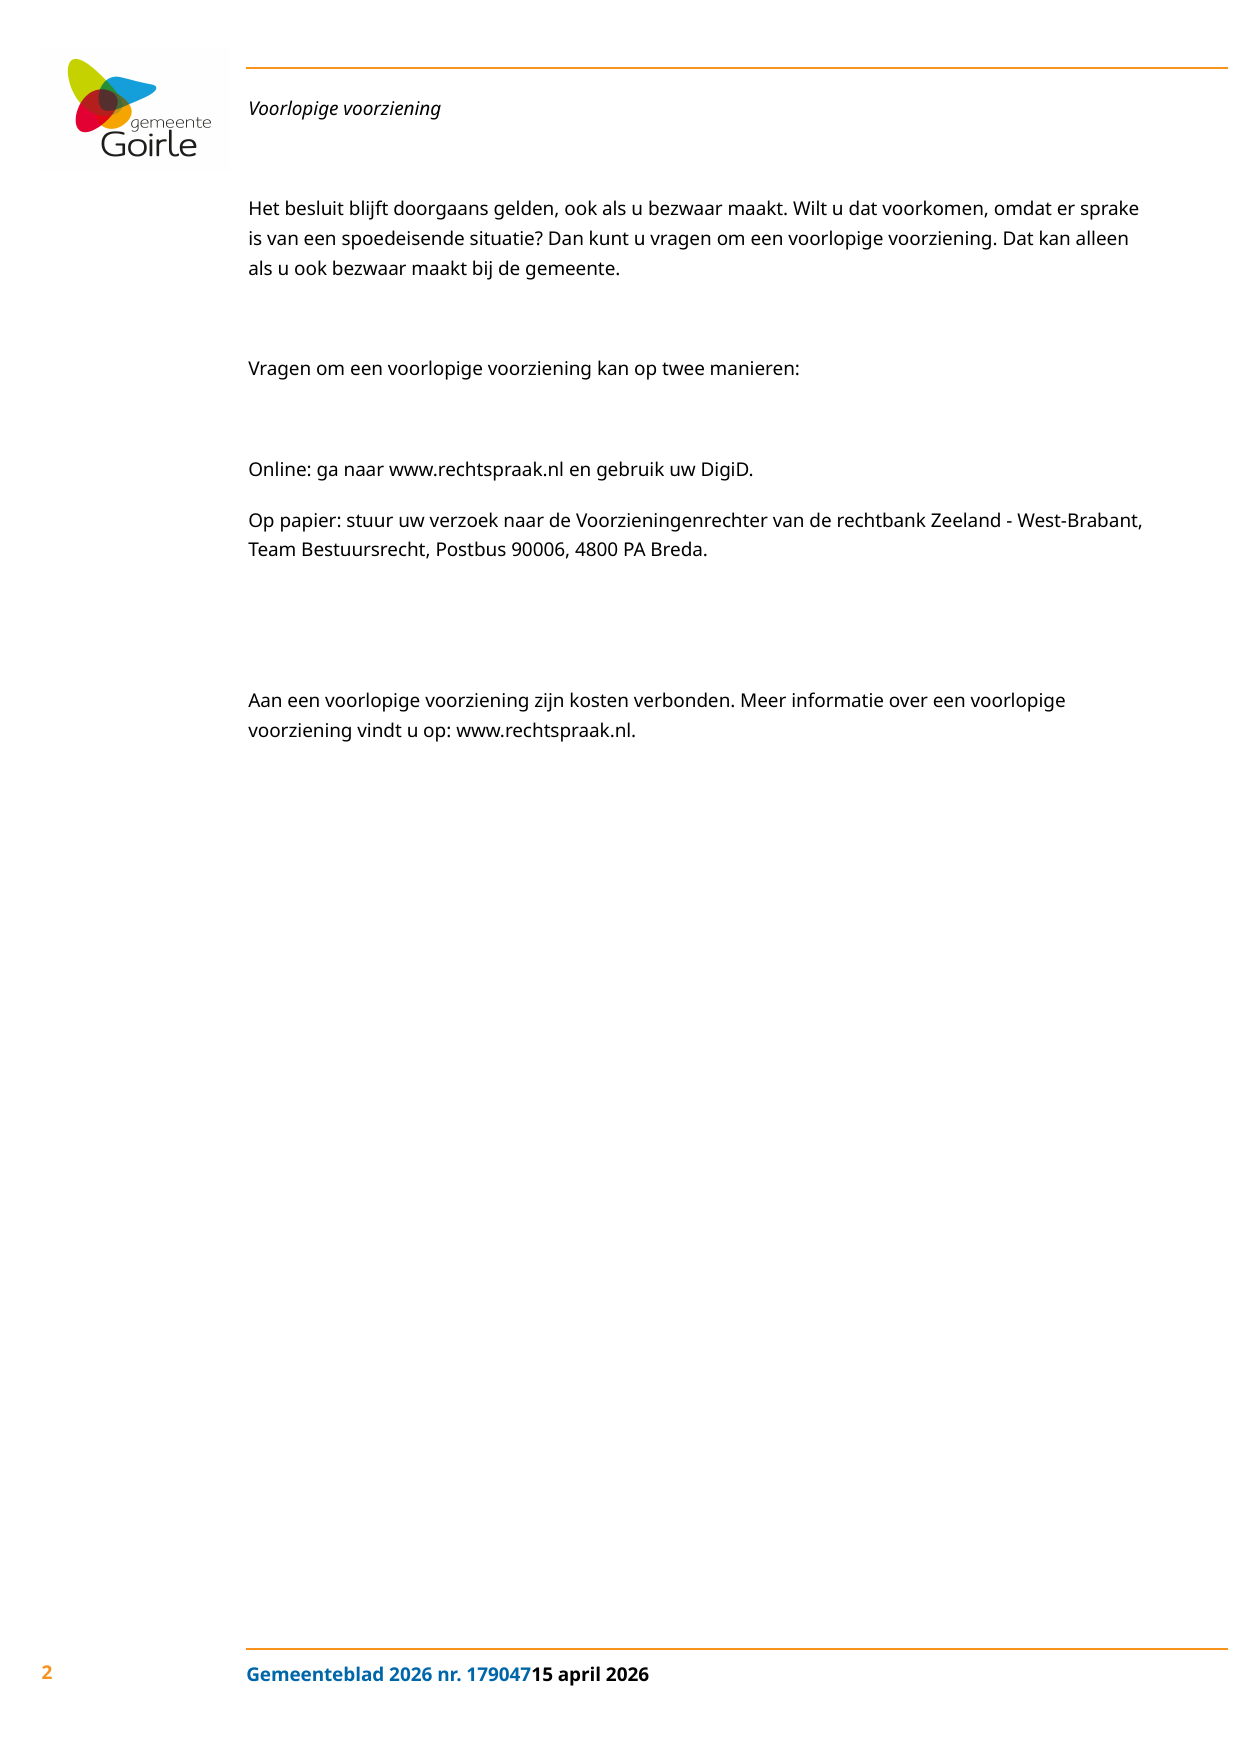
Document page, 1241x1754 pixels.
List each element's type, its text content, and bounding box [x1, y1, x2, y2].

text Op papier: stuur uw verzoek naar de Voorzieningenrechter van de rechtbank Zeeland - West-Brabant, Team Bestuursrecht, Postbus 90006, 4800 PA Breda. [248, 507, 1152, 562]
text Aan een voorlopige voorziening zijn kosten verbonden. Meer informatie over een voorlopige voorziening vindt u op: www.rechtspraak.nl. [248, 688, 1152, 743]
text Online: ga naar www.rechtspraak.nl en gebruik uw DigiD. [248, 456, 1152, 482]
text Vragen om een voorlopige voorziening kan op twee manieren: [248, 356, 1152, 381]
picture [41, 47, 231, 172]
text Het besluit blijft doorgaans gelden, ook als u bezwaar maakt. Wilt u dat voorkomen, omdat er sprake is van een spoedeisende situatie? Dan kunt u vragen om een voorlopige voorziening. Dat kan alleen als u ook bezwaar maakt bij de gemeente. [248, 196, 1152, 281]
text Voorlopige voorziening [248, 95, 1152, 121]
